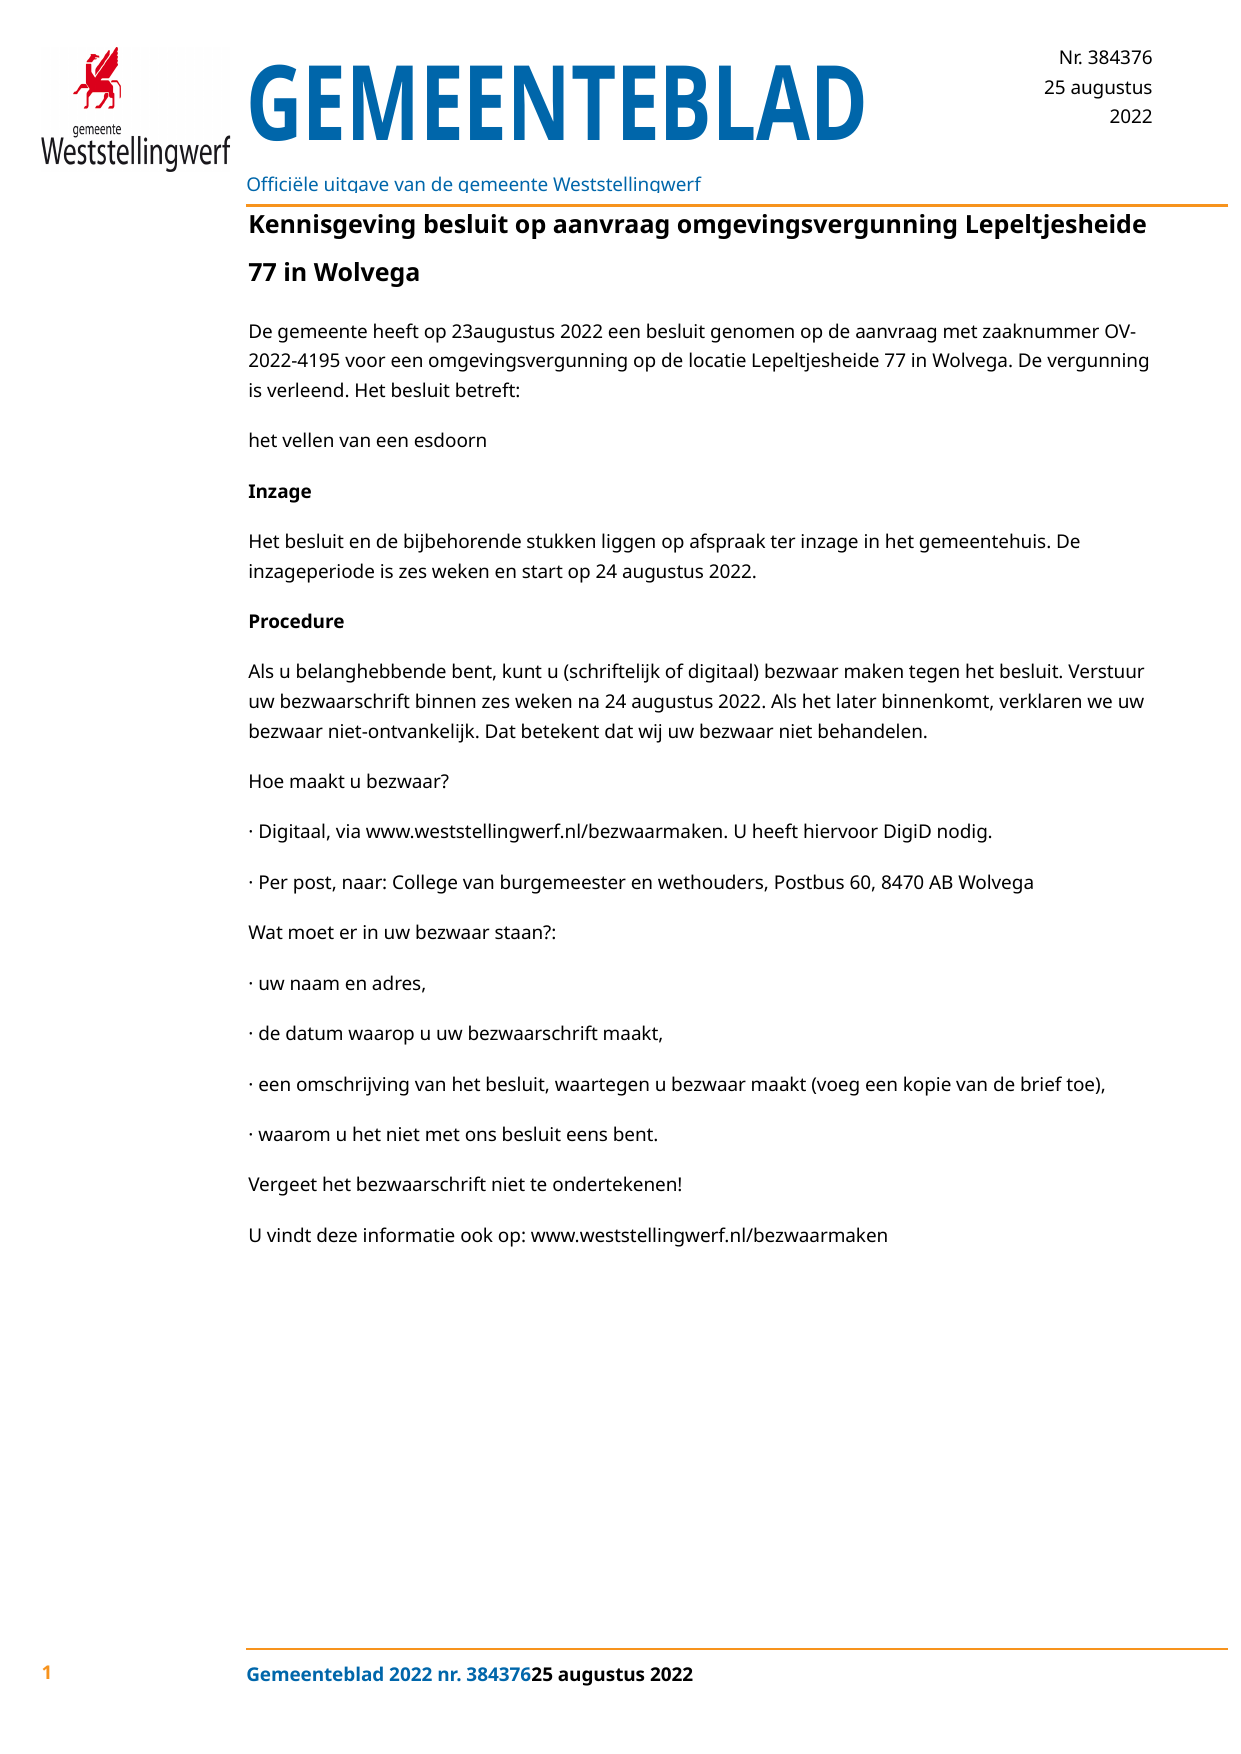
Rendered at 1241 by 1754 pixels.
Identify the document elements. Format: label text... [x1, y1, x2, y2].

text Hoe maakt u bezwaar? [248, 768, 1152, 794]
text · Per post, naar: College van burgemeester en wethouders, Postbus 60, 8470 AB Wolvega [248, 869, 1152, 895]
text · de datum waarop u uw bezwaarschrift maakt, [248, 1020, 1152, 1046]
text · een omschrijving van het besluit, waartegen u bezwaar maakt (voeg een kopie van de brief toe), [248, 1071, 1152, 1097]
text Het besluit en de bijbehorende stukken liggen op afspraak ter inzage in het gemeentehuis. De inzageperiode is zes weken en start op 24 augustus 2022. [248, 528, 1152, 584]
text · waarom u het niet met ons besluit eens bent. [248, 1121, 1152, 1147]
text Als u belanghebbende bent, kunt u (schriftelijk of digitaal) bezwaar maken tegen het besluit. Verstuur uw bezwaarschrift binnen zes weken na 24 augustus 2022. Als het later binnenkomt, verklaren we uw bezwaar niet-ontvankelijk. Dat betekent dat wij uw bezwaar niet behandelen. [248, 659, 1152, 744]
text Kennisgeving besluit op aanvraag omgevingsvergunning Lepeltjesheide 77 in Wolvega [248, 207, 1152, 288]
text Wat moet er in uw bezwaar staan?: [248, 919, 1152, 945]
text Vergeet het bezwaarschrift niet te ondertekenen! [248, 1172, 1152, 1197]
picture [41, 47, 231, 172]
text U vindt deze informatie ook op: www.weststellingwerf.nl/bezwaarmaken [248, 1222, 1152, 1248]
text · uw naam en adres, [248, 970, 1152, 996]
text het vellen van een esdoorn [248, 427, 1152, 453]
text De gemeente heeft op 23augustus 2022 een besluit genomen op de aanvraag met zaaknummer OV-2022-4195 voor een omgevingsvergunning op de locatie Lepeltjesheide 77 in Wolvega. De vergunning is verleend. Het besluit betreft: [248, 318, 1152, 403]
text · Digitaal, via www.weststellingwerf.nl/bezwaarmaken. U heeft hiervoor DigiD nodig. [248, 819, 1152, 844]
text Procedure [248, 608, 1152, 634]
text Inzage [248, 478, 1152, 504]
